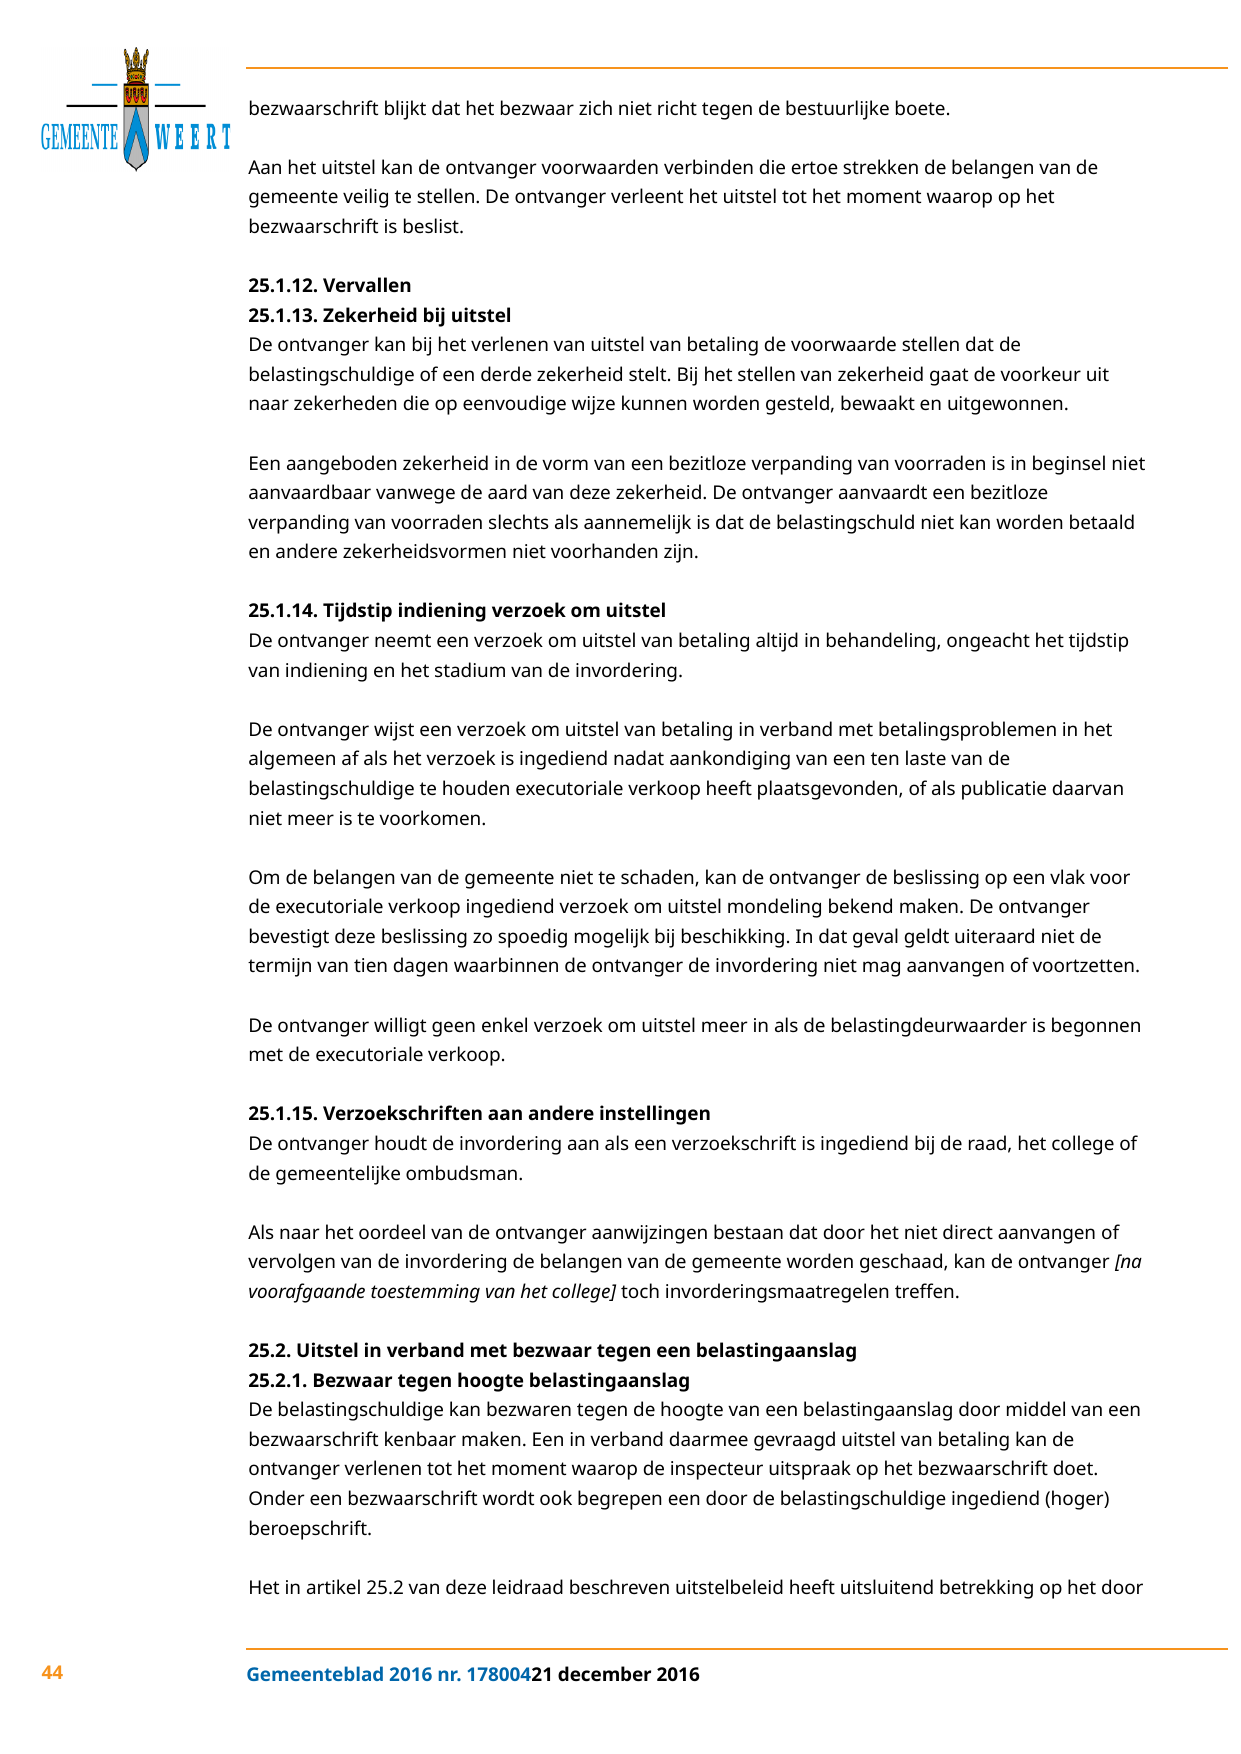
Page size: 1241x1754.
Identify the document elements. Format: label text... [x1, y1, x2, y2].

text 25.1.14. Tijdstip indiening verzoek om uitstel [248, 598, 1152, 623]
text Het in artikel 25.2 van deze leidraad beschreven uitstelbeleid heeft uitsluitend betrekking op het door [248, 1574, 1152, 1600]
text 25.1.12. Vervallen [248, 272, 1152, 298]
text Als naar het oordeel van de ontvanger aanwijzingen bestaan dat door het niet direct aanvangen of vervolgen van de invordering de belangen van de gemeente worden geschaad, kan de ontvanger [na voorafgaande toestemming van het college] toch invorderingsmaatregelen treffen. [248, 1219, 1152, 1304]
text De ontvanger willigt geen enkel verzoek om uitstel meer in als de belastingdeurwaarder is begonnen met de executoriale verkoop. [248, 1012, 1152, 1067]
text 25.2. Uitstel in verband met bezwaar tegen een belastingaanslag [248, 1337, 1152, 1363]
text 25.2.1. Bezwaar tegen hoogte belastingaanslag [248, 1367, 1152, 1393]
text bezwaarschrift blijkt dat het bezwaar zich niet richt tegen de bestuurlijke boete. [248, 95, 1152, 121]
text De ontvanger kan bij het verlenen van uitstel van betaling de voorwaarde stellen dat de belastingschuldige of een derde zekerheid stelt. Bij het stellen van zekerheid gaat de voorkeur uit naar zekerheden die op eenvoudige wijze kunnen worden gesteld, bewaakt en uitgewonnen. [248, 331, 1152, 416]
text Om de belangen van de gemeente niet te schaden, kan de ontvanger de beslissing op een vlak voor de executoriale verkoop ingediend verzoek om uitstel mondeling bekend maken. De ontvanger bevestigt deze beslissing zo spoedig mogelijk bij beschikking. In dat geval geldt uiteraard niet de termijn van tien dagen waarbinnen de ontvanger de invordering niet mag aanvangen of voortzetten. [248, 864, 1152, 978]
picture [41, 47, 231, 172]
text De ontvanger neemt een verzoek om uitstel van betaling altijd in behandeling, ongeacht het tijdstip van indiening en het stadium van de invordering. [248, 627, 1152, 683]
text 25.1.13. Zekerheid bij uitstel [248, 302, 1152, 328]
text De belastingschuldige kan bezwaren tegen de hoogte van een belastingaanslag door middel van een bezwaarschrift kenbaar maken. Een in verband daarmee gevraagd uitstel van betaling kan de ontvanger verlenen tot het moment waarop de inspecteur uitspraak op het bezwaarschrift doet. Onder een bezwaarschrift wordt ook begrepen een door de belastingschuldige ingediend (hoger) beroepschrift. [248, 1396, 1152, 1541]
text 25.1.15. Verzoekschriften aan andere instellingen [248, 1101, 1152, 1126]
text Een aangeboden zekerheid in de vorm van een bezitloze verpanding van voorraden is in beginsel niet aanvaardbaar vanwege de aard van deze zekerheid. De ontvanger aanvaardt een bezitloze verpanding van voorraden slechts als aannemelijk is dat de belastingschuld niet kan worden betaald en andere zekerheidsvormen niet voorhanden zijn. [248, 450, 1152, 564]
text Aan het uitstel kan de ontvanger voorwaarden verbinden die ertoe strekken de belangen van de gemeente veilig te stellen. De ontvanger verleent het uitstel tot het moment waarop op het bezwaarschrift is beslist. [248, 154, 1152, 239]
text De ontvanger houdt de invordering aan als een verzoekschrift is ingediend bij de raad, het college of de gemeentelijke ombudsman. [248, 1130, 1152, 1186]
text De ontvanger wijst een verzoek om uitstel van betaling in verband met betalingsproblemen in het algemeen af als het verzoek is ingediend nadat aankondiging van een ten laste van de belastingschuldige te houden executoriale verkoop heeft plaatsgevonden, of als publicatie daarvan niet meer is te voorkomen. [248, 716, 1152, 831]
